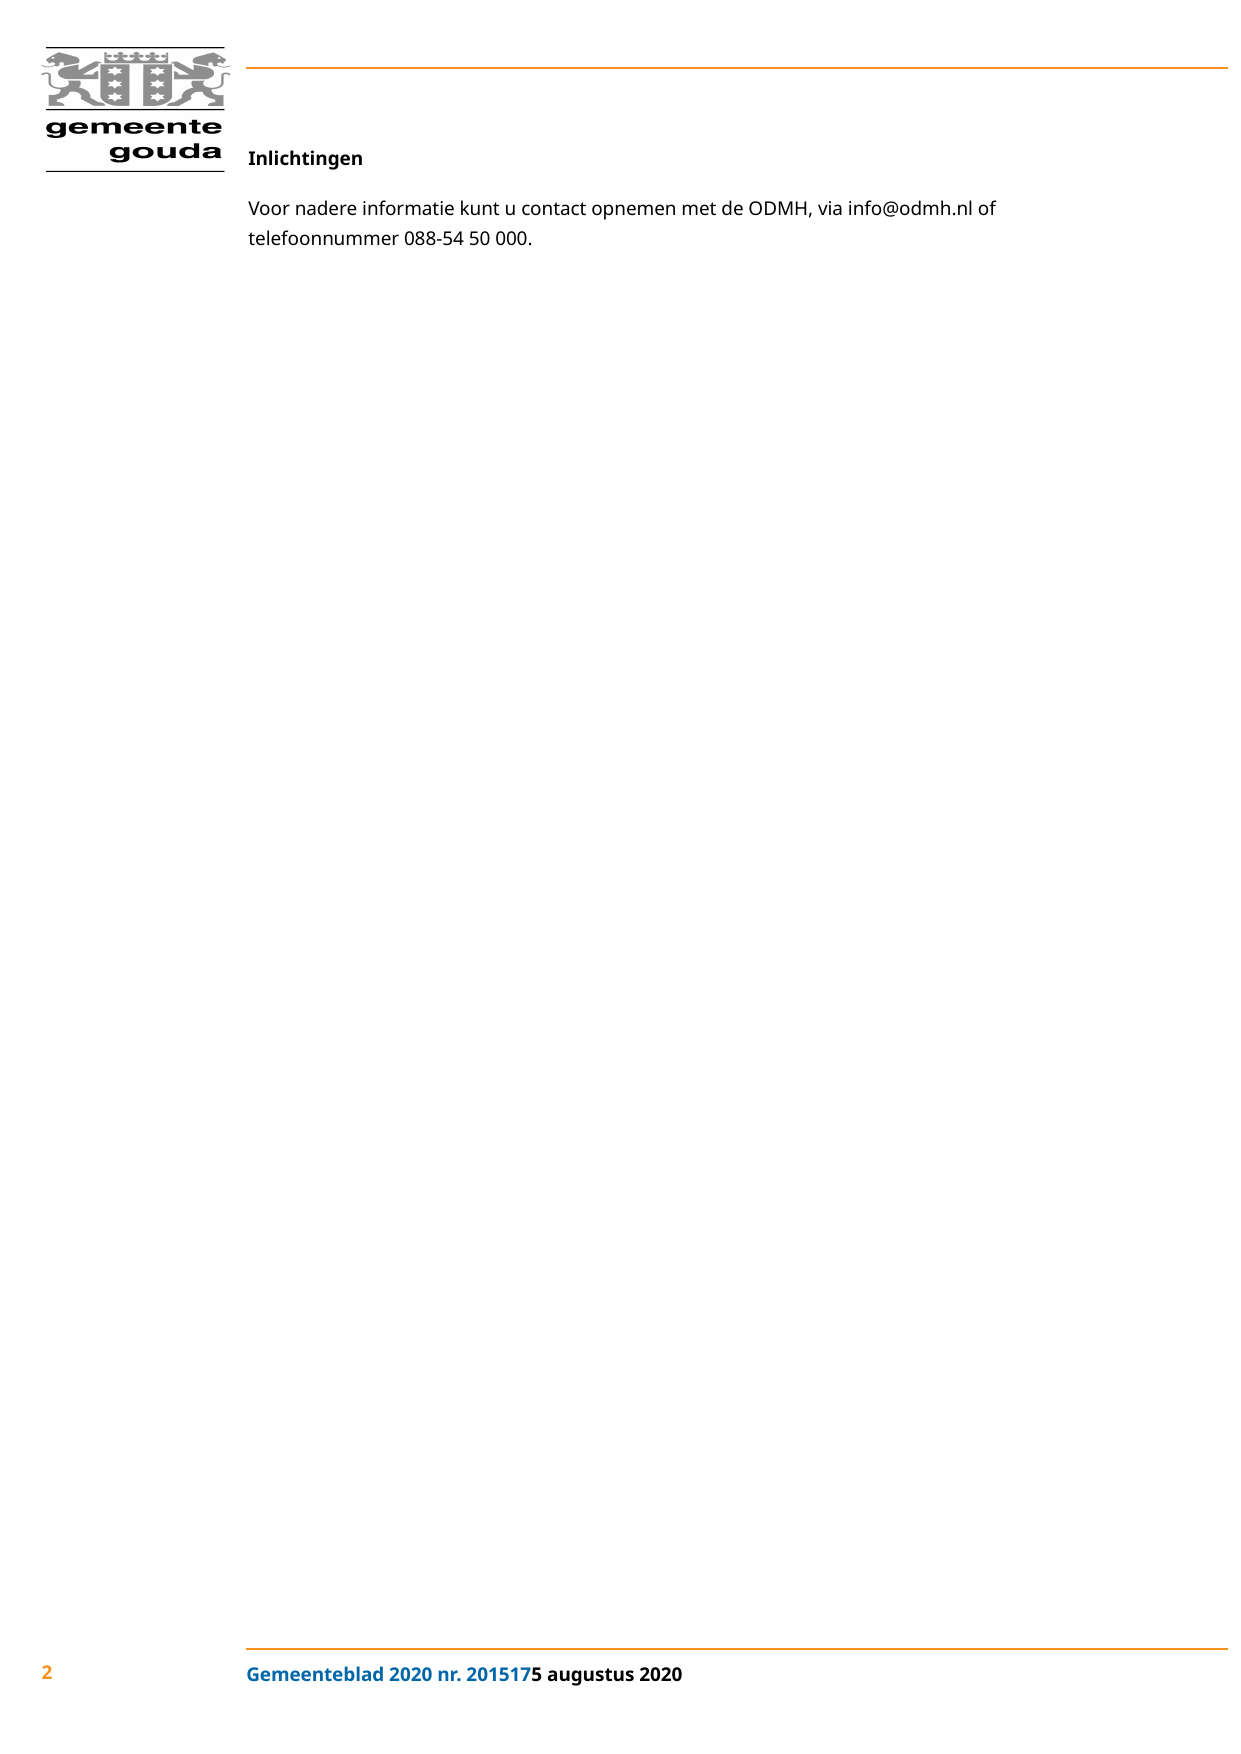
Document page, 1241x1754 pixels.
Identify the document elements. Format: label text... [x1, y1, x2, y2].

text Voor nadere informatie kunt u contact opnemen met de ODMH, via info@odmh.nl of telefoonnummer 088-54 50 000. [248, 196, 1152, 251]
picture [41, 47, 231, 172]
text Inlichtingen [248, 145, 1152, 171]
